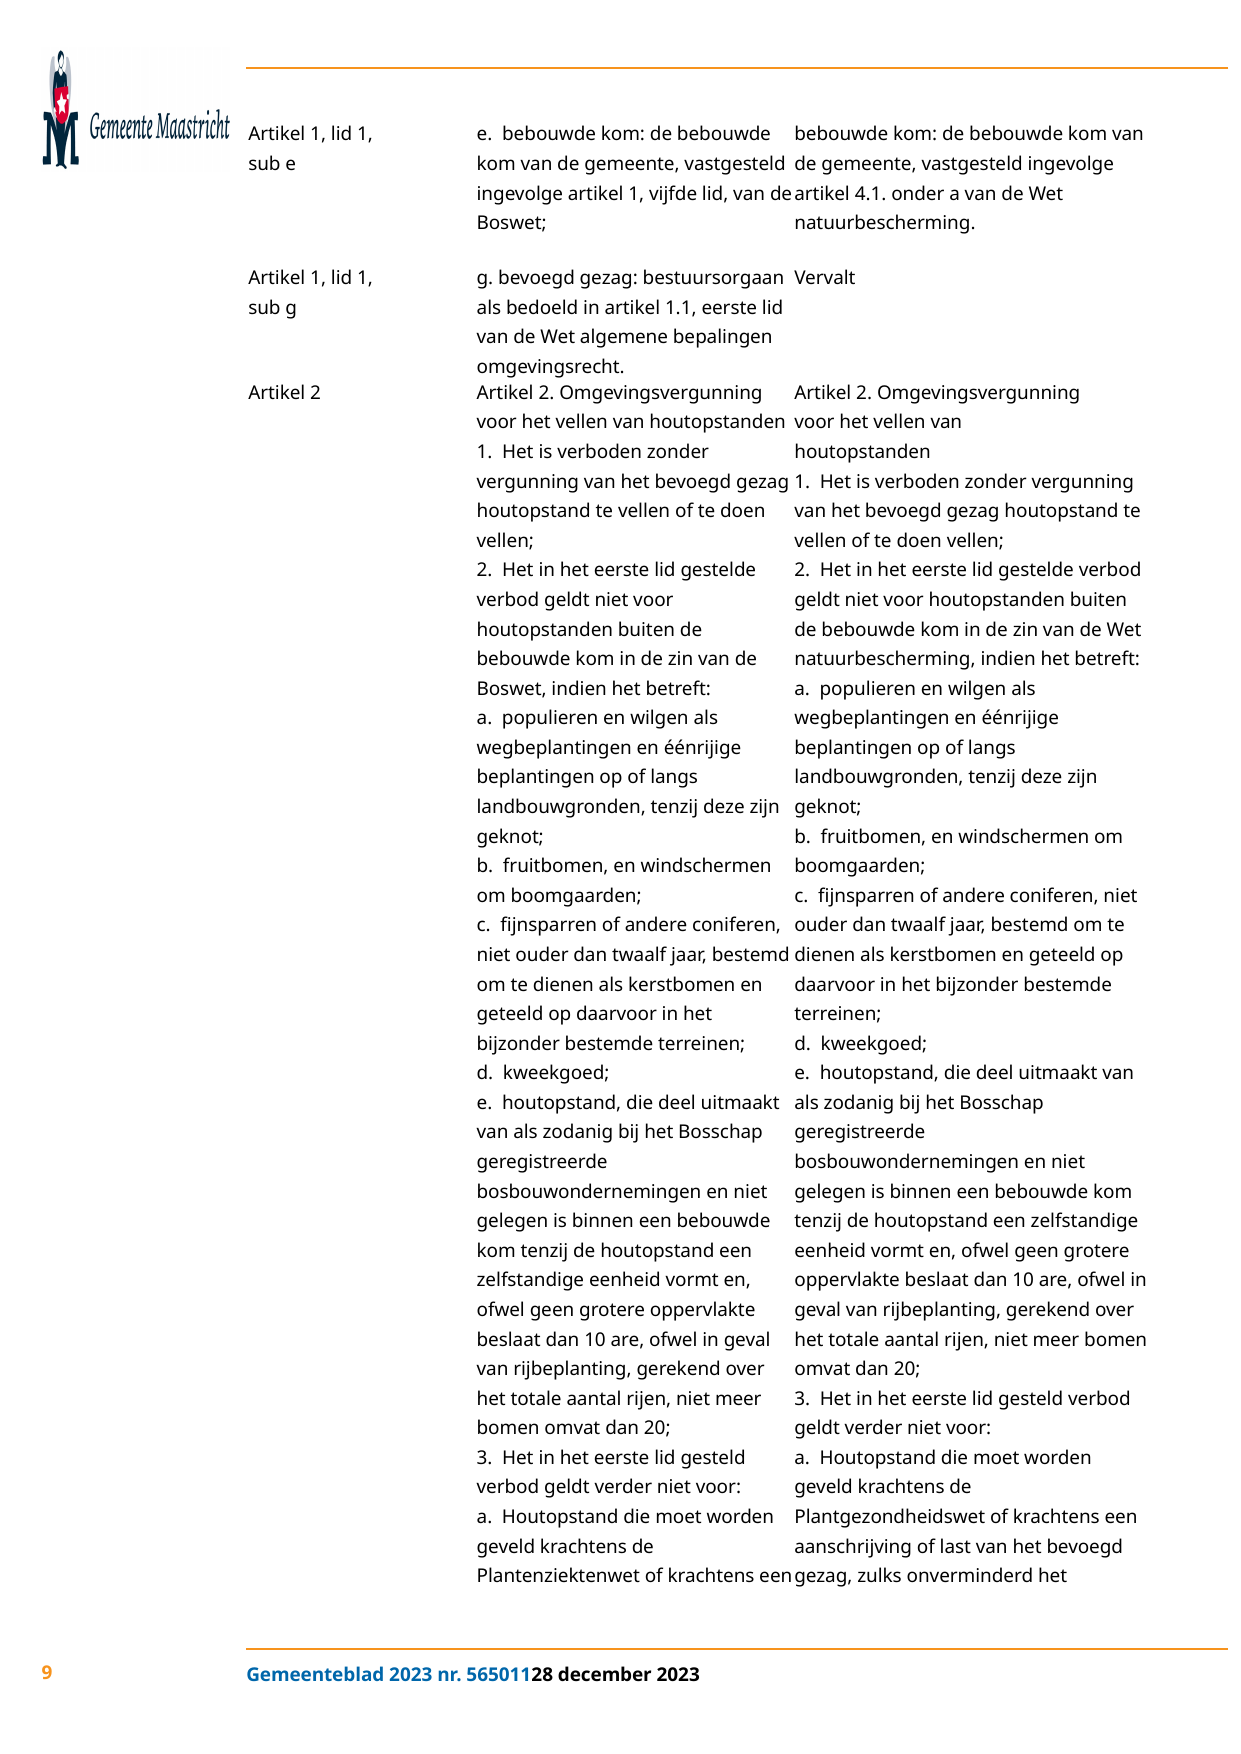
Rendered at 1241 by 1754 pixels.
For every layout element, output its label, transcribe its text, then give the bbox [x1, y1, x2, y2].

table_cell e. bebouwde kom: de bebouwde kom van de gemeente, vastgesteld ingevolge artikel 1, vijfde lid, van de Boswet; [476, 121, 794, 264]
picture [41, 47, 231, 172]
table_cell g. bevoegd gezag: bestuursorgaan als bedoeld in artikel 1.1, eerste lid van de Wet algemene bepalingen omgevingsrecht. [476, 265, 794, 379]
table_cell Artikel 1, lid 1, sub g [248, 265, 476, 379]
table_cell Artikel 2. Omgevingsvergunning voor het vellen van houtopstanden 1. Het is verboden zonder vergunning van het bevoegd gezag houtopstand te vellen of te doen vellen; 2. Het in het eerste lid gestelde verbod geldt niet voor houtopstanden buiten de bebouwde kom in de zin van de Wet natuurbescherming, indien het betreft: a. populieren en wilgen als wegbeplantingen en éénrijige beplantingen op of langs landbouwgronden, tenzij deze zijn geknot; b. fruitbomen, en windschermen om boomgaarden; c. fijnsparren of andere coniferen, niet ouder dan twaalf jaar, bestemd om te dienen als kerstbomen en geteeld op daarvoor in het bijzonder bestemde terreinen; d. kweekgoed; e. houtopstand, die deel uitmaakt van als zodanig bij het Bosschap geregistreerde bosbouwondernemingen en niet gelegen is binnen een bebouwde kom tenzij de houtopstand een zelfstandige eenheid vormt en, ofwel geen grotere oppervlakte beslaat dan 10 are, ofwel in geval van rijbeplanting, gerekend over het totale aantal rijen, niet meer bomen omvat dan 20; 3. Het in het eerste lid gesteld verbod geldt verder niet voor: a. Houtopstand die moet worden geveld krachtens de Plantgezondheidswet of krachtens een aanschrijving of last van het bevoegd gezag, zulks onverminderd het [794, 379, 1152, 1588]
table_cell Artikel 2 [248, 379, 476, 1588]
table_cell Artikel 2. Omgevingsvergunning voor het vellen van houtopstanden 1. Het is verboden zonder vergunning van het bevoegd gezag houtopstand te vellen of te doen vellen; 2. Het in het eerste lid gestelde verbod geldt niet voor houtopstanden buiten de bebouwde kom in de zin van de Boswet, indien het betreft: a. populieren en wilgen als wegbeplantingen en éénrijige beplantingen op of langs landbouwgronden, tenzij deze zijn geknot; b. fruitbomen, en windschermen om boomgaarden; c. fijnsparren of andere coniferen, niet ouder dan twaalf jaar, bestemd om te dienen als kerstbomen en geteeld op daarvoor in het bijzonder bestemde terreinen; d. kweekgoed; e. houtopstand, die deel uitmaakt van als zodanig bij het Bosschap geregistreerde bosbouwondernemingen en niet gelegen is binnen een bebouwde kom tenzij de houtopstand een zelfstandige eenheid vormt en, ofwel geen grotere oppervlakte beslaat dan 10 are, ofwel in geval van rijbeplanting, gerekend over het totale aantal rijen, niet meer bomen omvat dan 20; 3. Het in het eerste lid gesteld verbod geldt verder niet voor: a. Houtopstand die moet worden geveld krachtens de Plantenziektenwet of krachtens een [476, 379, 794, 1588]
table_cell [248, 95, 1152, 121]
table_cell Vervalt [794, 265, 1152, 379]
table_cell Artikel 1, lid 1, sub e [248, 121, 476, 264]
table_cell bebouwde kom: de bebouwde kom van de gemeente, vastgesteld ingevolge artikel 4.1. onder a van de Wet natuurbescherming. [794, 121, 1152, 264]
